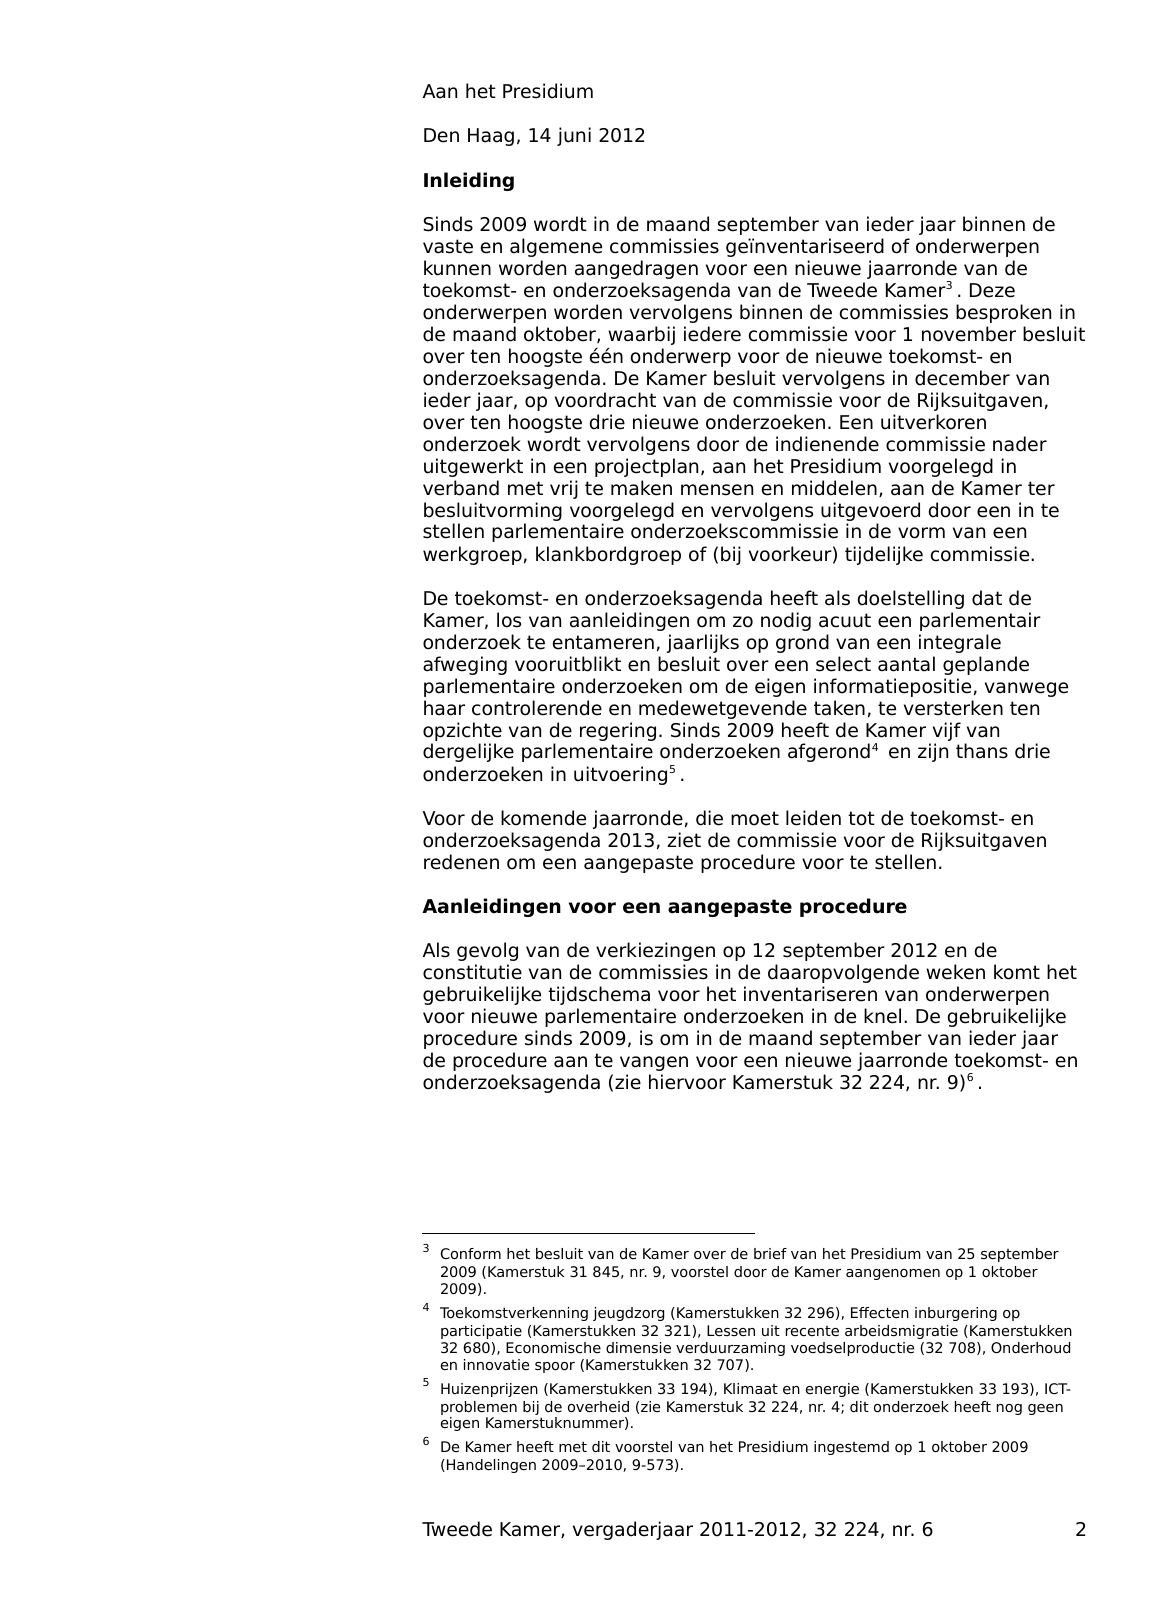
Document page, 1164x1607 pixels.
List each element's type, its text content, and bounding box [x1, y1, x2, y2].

text Voor de komende jaarronde, die moet leiden tot de toekomst- en onderzoeksagenda 2013, ziet de commissie voor de Rijksuitgaven redenen om een aangepaste procedure voor te stellen. [422, 808, 1087, 873]
text Conform het besluit van de Kamer over de brief van het Presidium van 25 september 2009 (Kamerstuk 31 845, nr. 9, voorstel door de Kamer aangenomen op 1 oktober 2009). [422, 1242, 1087, 1298]
subtitle Aanleidingen voor een aangepaste procedure [422, 896, 1087, 918]
text Sinds 2009 wordt in de maand september van ieder jaar binnen de vaste en algemene commissies geïnventariseerd of onderwerpen kunnen worden aangedragen voor een nieuwe jaarronde van de toekomst- en onderzoeksagenda van de Tweede Kamer. Deze onderwerpen worden vervolgens binnen de commissies besproken in de maand oktober, waarbij iedere commissie voor 1 november besluit over ten hoogste één onderwerp voor de nieuwe toekomst- en onderzoeksagenda. De Kamer besluit vervolgens in december van ieder jaar, op voordracht van de commissie voor de Rijksuitgaven, over ten hoogste drie nieuwe onderzoeken. Een uitverkoren onderzoek wordt vervolgens door de indienende commissie nader uitgewerkt in een projectplan, aan het Presidium voorgelegd in verband met vrij te maken mensen en middelen, aan de Kamer ter besluitvorming voorgelegd en vervolgens uitgevoerd door een in te stellen parlementaire onderzoekscommissie in de vorm van een werkgroep, klankbordgroep of (bij voorkeur) tijdelijke commissie. [422, 214, 1087, 565]
text Als gevolg van de verkiezingen op 12 september 2012 en de constitutie van de commissies in de daaropvolgende weken komt het gebruikelijke tijdschema voor het inventariseren van onderwerpen voor nieuwe parlementaire onderzoeken in de knel. De gebruikelijke procedure sinds 2009, is om in de maand september van ieder jaar de procedure aan te vangen voor een nieuwe jaarronde toekomst- en onderzoeksagenda (zie hiervoor Kamerstuk 32 224, nr. 9). [422, 940, 1087, 1094]
subtitle Inleiding [422, 169, 1087, 192]
text De toekomst- en onderzoeksagenda heeft als doelstelling dat de Kamer, los van aanleidingen om zo nodig acuut een parlementair onderzoek te entameren, jaarlijks op grond van een integrale afweging vooruitblikt en besluit over een select aantal geplande parlementaire onderzoeken om de eigen informatiepositie, vanwege haar controlerende en medewetgevende taken, te versterken ten opzichte van de regering. Sinds 2009 heeft de Kamer vijf van dergelijke parlementaire onderzoeken afgerond en zijn thans drie onderzoeken in uitvoering. [422, 588, 1087, 785]
text Toekomstverkenning jeugdzorg (Kamerstukken 32 296), Effecten inburgering op participatie (Kamerstukken 32 321), Lessen uit recente arbeidsmigratie (Kamerstukken 32 680), Economische dimensie verduurzaming voedselproductie (32 708), Onderhoud en innovatie spoor (Kamerstukken 32 707). [422, 1301, 1087, 1374]
text Aan het Presidium [422, 81, 1087, 103]
text Den Haag, 14 juni 2012 [422, 125, 1087, 147]
text De Kamer heeft met dit voorstel van het Presidium ingestemd op 1 oktober 2009 (Handelingen 2009–2010, 9-573). [422, 1435, 1087, 1474]
text Huizenprijzen (Kamerstukken 33 194), Klimaat en energie (Kamerstukken 33 193), ICT-problemen bij de overheid (zie Kamerstuk 32 224, nr. 4; dit onderzoek heeft nog geen eigen Kamerstuknummer). [422, 1377, 1087, 1432]
